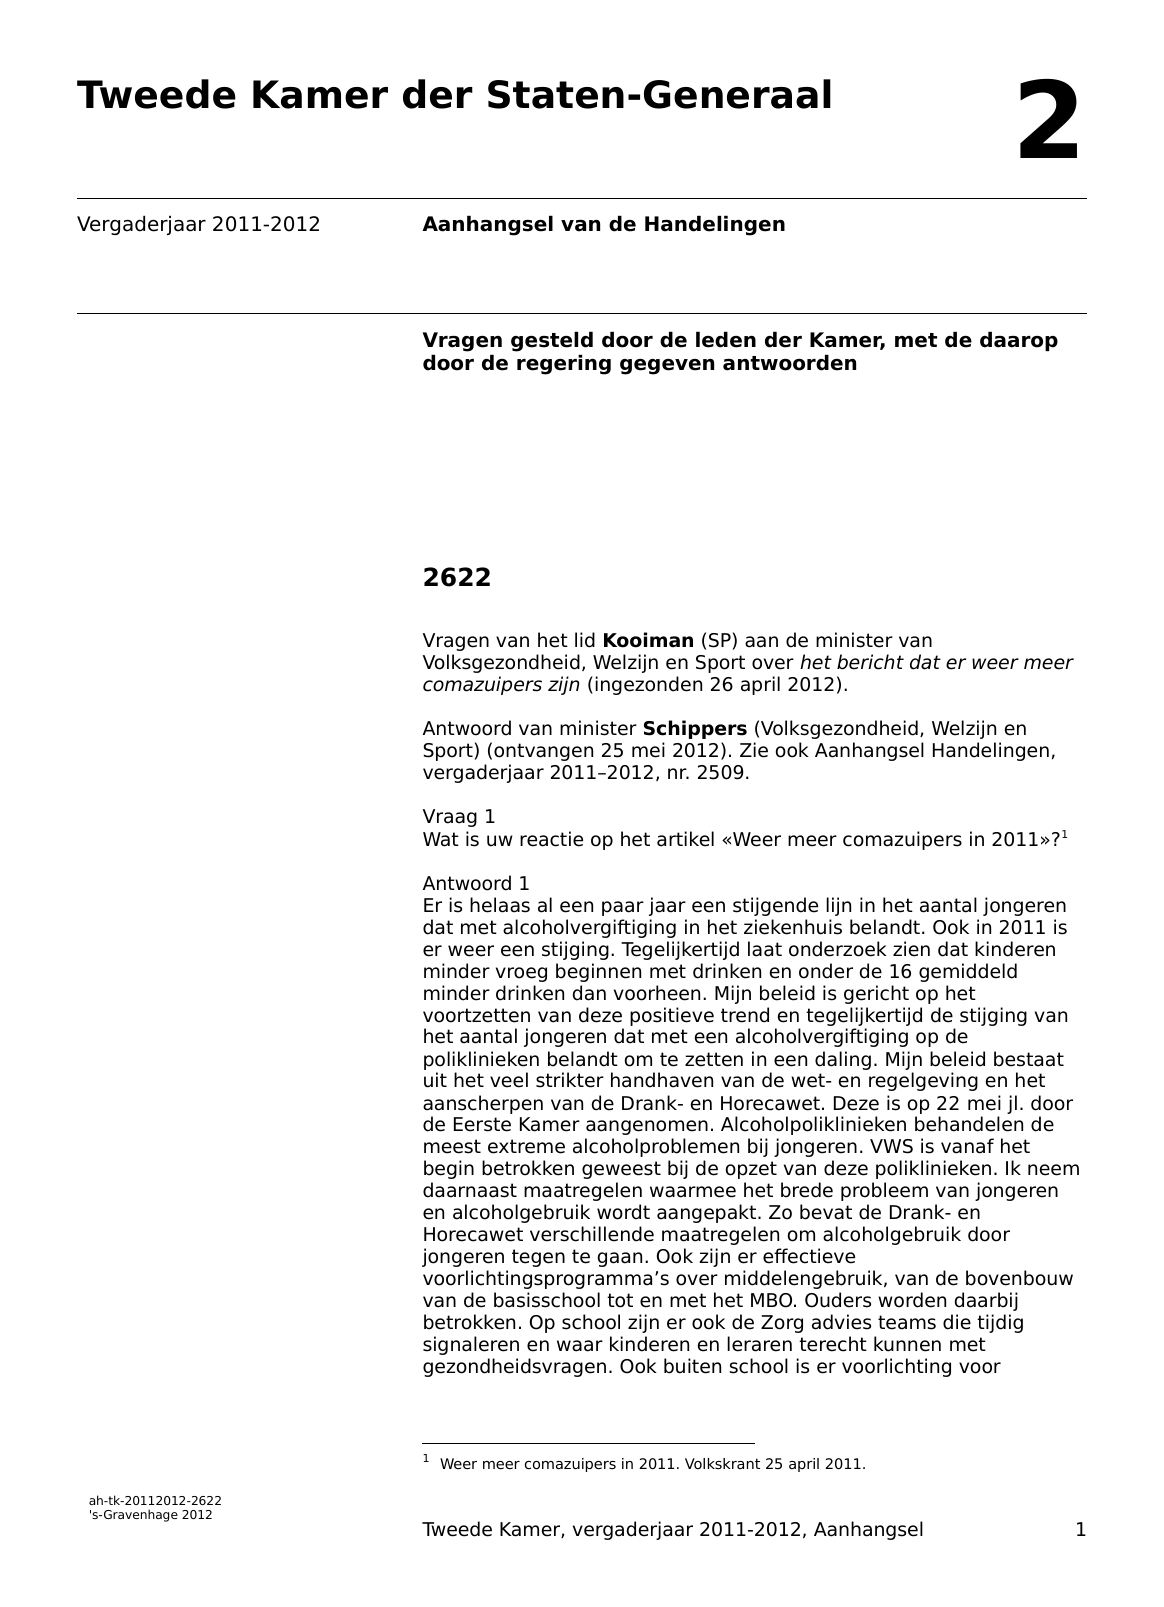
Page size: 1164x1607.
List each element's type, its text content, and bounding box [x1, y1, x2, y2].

text Antwoord van minister Schippers (Volksgezondheid, Welzijn en Sport) (ontvangen 25 mei 2012). Zie ook Aanhangsel Handelingen, vergaderjaar 2011–2012, nr. 2509. [422, 718, 1087, 784]
table_header Tweede Kamer der Staten-Generaal [77, 59, 886, 198]
text ah-tk-20112012-2622 [88, 1494, 323, 1508]
table_cell Vergaderjaar 2011-2012 [77, 199, 422, 313]
table_cell Vragen gesteld door de leden der Kamer, met de daarop door de regering gegeven antwoorden [422, 314, 1087, 375]
text Er is helaas al een paar jaar een stijgende lijn in het aantal jongeren dat met alcoholvergiftiging in het ziekenhuis belandt. Ook in 2011 is er weer een stijging. Tegelijkertijd laat onderzoek zien dat kinderen minder vroeg beginnen met drinken en onder de 16 gemiddeld minder drinken dan voorheen. Mijn beleid is gericht op het voortzetten van deze positieve trend en tegelijkertijd de stijging van het aantal jongeren dat met een alcoholvergiftiging op de poliklinieken belandt om te zetten in een daling. Mijn beleid bestaat uit het veel strikter handhaven van de wet- en regelgeving en het aanscherpen van de Drank- en Horecawet. Deze is op 22 mei jl. door de Eerste Kamer aangenomen. Alcoholpoliklinieken behandelen de meest extreme alcoholproblemen bij jongeren. VWS is vanaf het begin betrokken geweest bij de opzet van deze poliklinieken. Ik neem daarnaast maatregelen waarmee het brede probleem van jongeren en alcoholgebruik wordt aangepakt. Zo bevat de Drank- en Horecawet verschillende maatregelen om alcoholgebruik door jongeren tegen te gaan. Ook zijn er effectieve voorlichtingsprogramma’s over middelengebruik, van de bovenbouw van de basisschool tot en met het MBO. Ouders worden daarbij betrokken. Op school zijn er ook de Zorg advies teams die tijdig signaleren en waar kinderen en leraren terecht kunnen met gezondheidsvragen. Ook buiten school is er voorlichting voor [422, 894, 1087, 1378]
table_cell Aanhangsel van de Handelingen [422, 199, 1087, 313]
text Vraag 1 [422, 806, 1087, 828]
text Vragen van het lid Kooiman (SP) aan de minister van Volksgezondheid, Welzijn en Sport over het bericht dat er weer meer comazuipers zijn (ingezonden 26 april 2012). [422, 630, 1087, 696]
text 2622 [422, 563, 1087, 592]
text Weer meer comazuipers in 2011. Volkskrant 25 april 2011. [422, 1452, 1087, 1474]
text Antwoord 1 [422, 873, 1087, 894]
text Wat is uw reactie op het artikel «Weer meer comazuipers in 2011»? [422, 828, 1087, 850]
text 's-Gravenhage 2012 [88, 1508, 323, 1522]
table_cell [77, 314, 422, 375]
table_header 2 [886, 59, 1087, 198]
